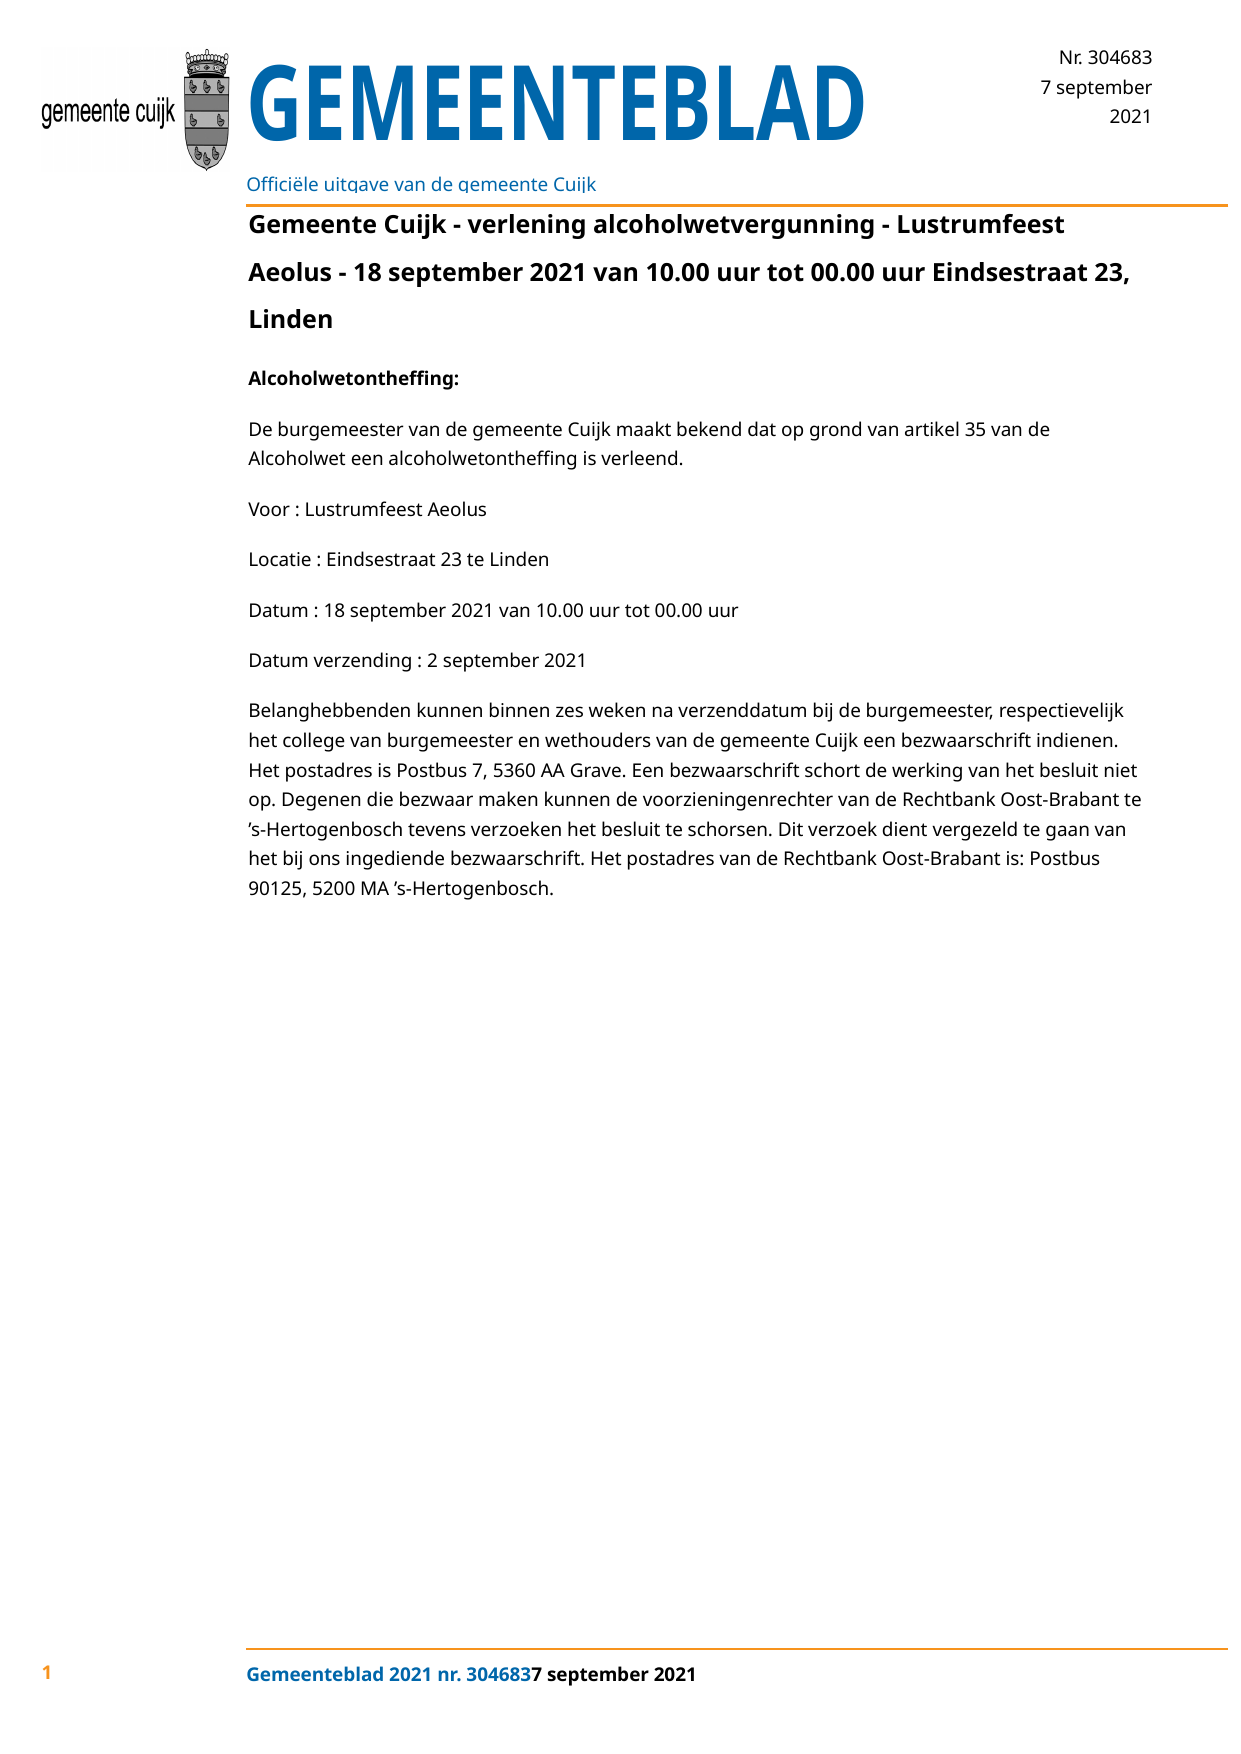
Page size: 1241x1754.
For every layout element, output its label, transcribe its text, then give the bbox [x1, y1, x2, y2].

text Datum : 18 september 2021 van 10.00 uur tot 00.00 uur [248, 597, 1152, 622]
picture [41, 47, 231, 172]
text Gemeente Cuijk - verlening alcoholwetvergunning - Lustrumfeest Aeolus - 18 september 2021 van 10.00 uur tot 00.00 uur Eindsestraat 23, Linden [248, 207, 1152, 336]
text Voor : Lustrumfeest Aeolus [248, 496, 1152, 522]
text Locatie : Eindsestraat 23 te Linden [248, 546, 1152, 572]
text Alcoholwetontheffing: [248, 366, 1152, 391]
text Belanghebbenden kunnen binnen zes weken na verzenddatum bij de burgemeester, respectievelijk het college van burgemeester en wethouders van de gemeente Cuijk een bezwaarschrift indienen. Het postadres is Postbus 7, 5360 AA Grave. Een bezwaarschrift schort de werking van het besluit niet op. Degenen die bezwaar maken kunnen de voorzieningenrechter van de Rechtbank Oost-Brabant te ’s-Hertogenbosch tevens verzoeken het besluit te schorsen. Dit verzoek dient vergezeld te gaan van het bij ons ingediende bezwaarschrift. Het postadres van de Rechtbank Oost-Brabant is: Postbus 90125, 5200 MA ’s-Hertogenbosch. [248, 698, 1152, 901]
text Datum verzending : 2 september 2021 [248, 647, 1152, 673]
text De burgemeester van de gemeente Cuijk maakt bekend dat op grond van artikel 35 van de Alcoholwet een alcoholwetontheffing is verleend. [248, 416, 1152, 471]
